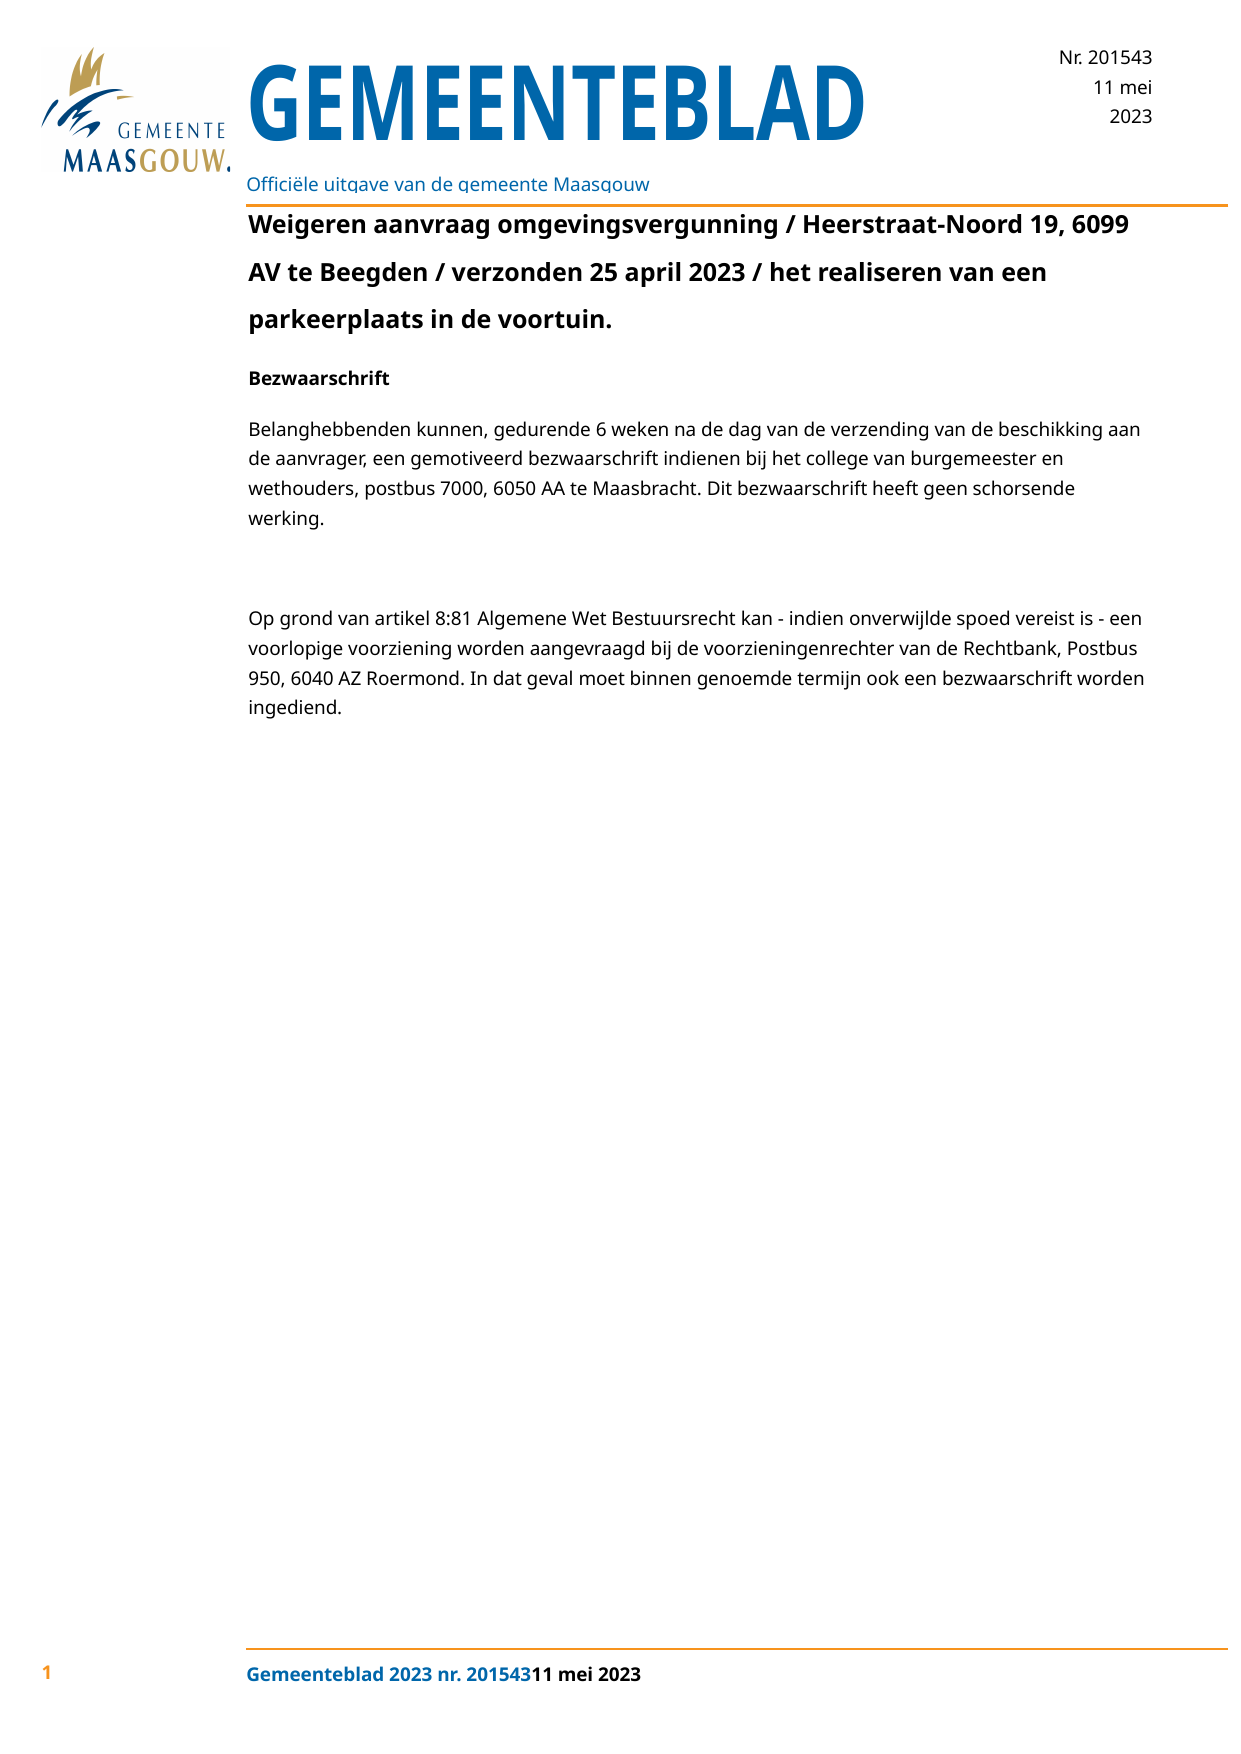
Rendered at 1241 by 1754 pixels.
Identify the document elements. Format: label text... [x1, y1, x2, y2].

text Op grond van artikel 8:81 Algemene Wet Bestuursrecht kan - indien onverwijlde spoed vereist is - een voorlopige voorziening worden aangevraagd bij de voorzieningenrechter van de Rechtbank, Postbus 950, 6040 AZ Roermond. In dat geval moet binnen genoemde termijn ook een bezwaarschrift worden ingediend. [248, 606, 1152, 720]
text Belanghebbenden kunnen, gedurende 6 weken na de dag van de verzending van de beschikking aan de aanvrager, een gemotiveerd bezwaarschrift indienen bij het college van burgemeester en wethouders, postbus 7000, 6050 AA te Maasbracht. Dit bezwaarschrift heeft geen schorsende werking. [248, 416, 1152, 530]
text Weigeren aanvraag omgevingsvergunning / Heerstraat-Noord 19, 6099 AV te Beegden / verzonden 25 april 2023 / het realiseren van een parkeerplaats in de voortuin. [248, 207, 1152, 336]
text Bezwaarschrift [248, 366, 1152, 391]
picture [41, 47, 231, 172]
